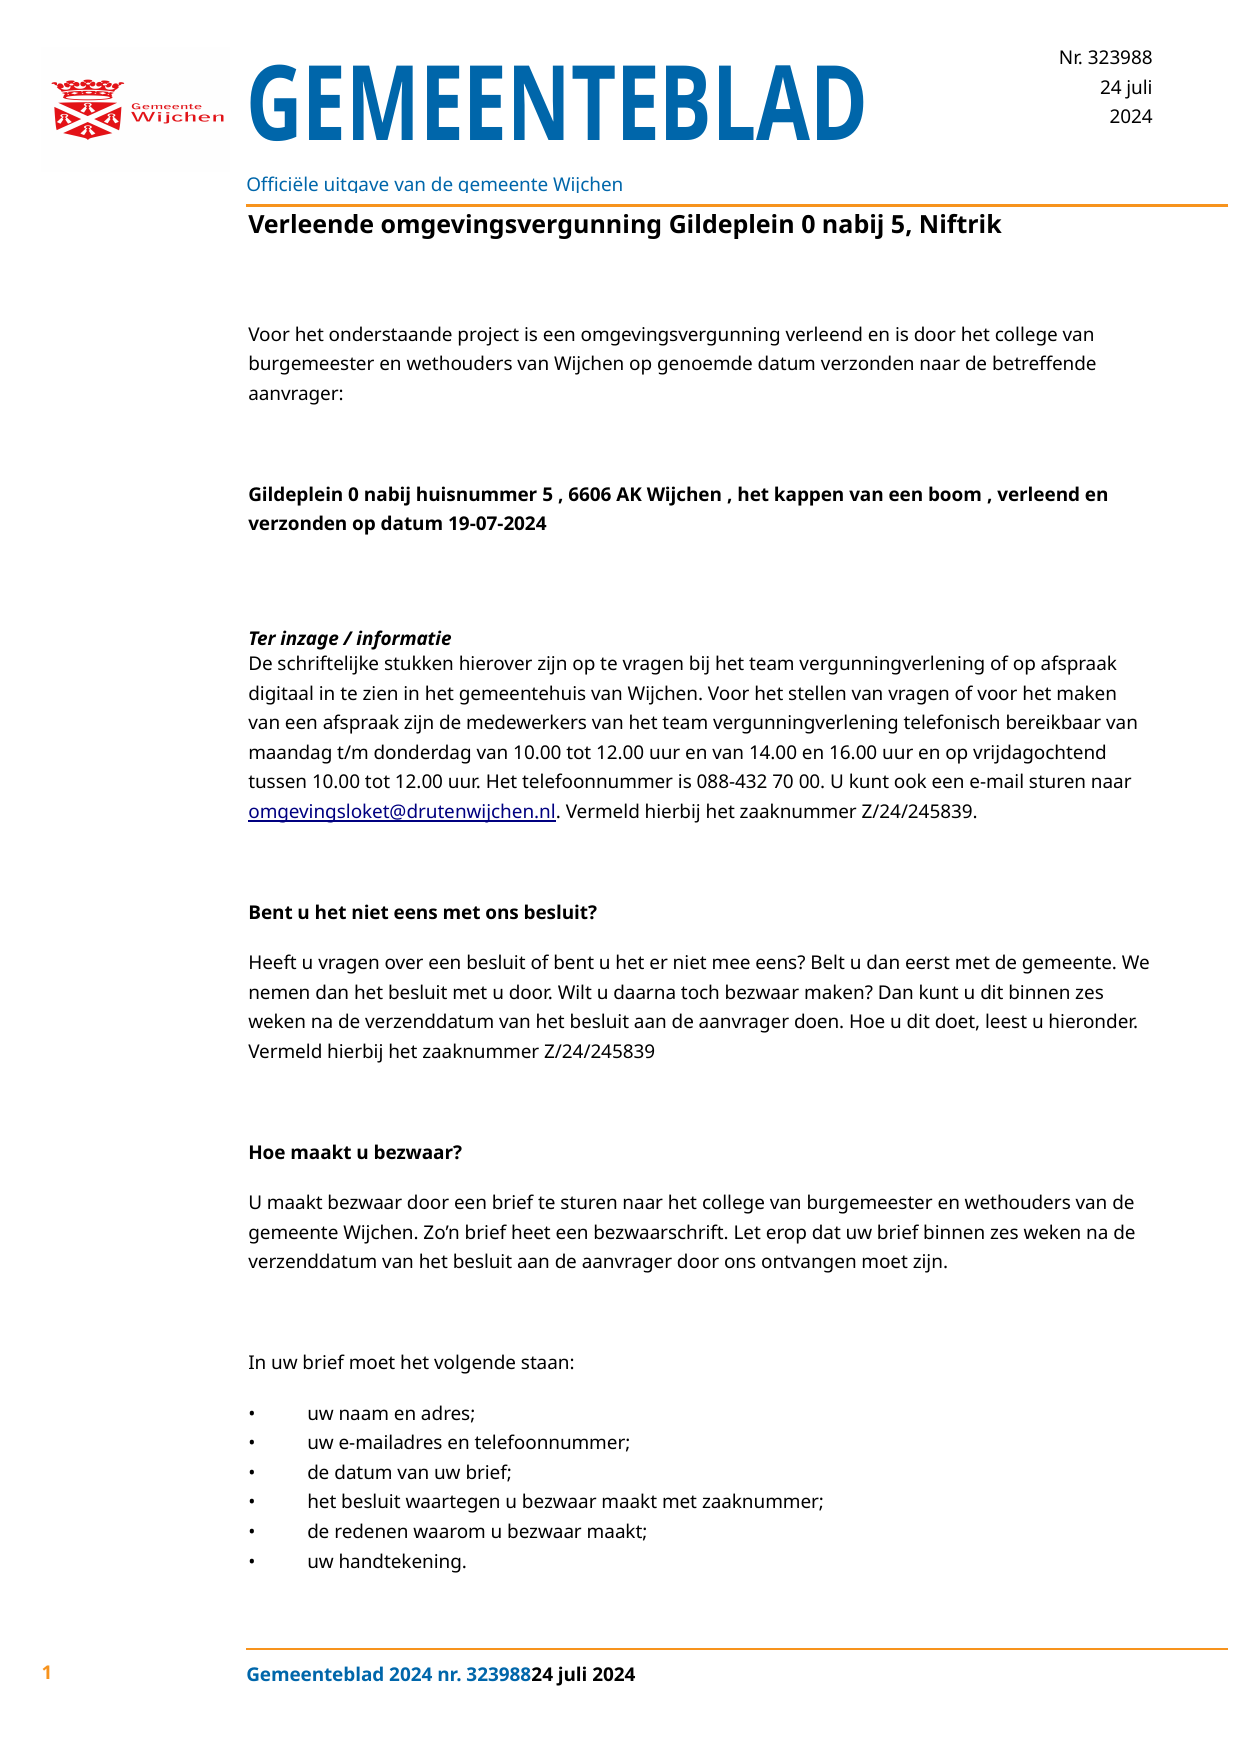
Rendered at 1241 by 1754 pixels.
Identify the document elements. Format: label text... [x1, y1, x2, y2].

text Gildeplein 0 nabij huisnummer 5 , 6606 AK Wijchen , het kappen van een boom , verleend en verzonden op datum 19-07-2024 [248, 481, 1152, 536]
text Bent u het niet eens met ons besluit? [248, 899, 1152, 925]
text De schriftelijke stukken hierover zijn op te vragen bij het team vergunningverlening of op afspraak digitaal in te zien in het gemeentehuis van Wijchen. Voor het stellen van vragen of voor het maken van een afspraak zijn de medewerkers van het team vergunningverlening telefonisch bereikbaar van maandag t/m donderdag van 10.00 tot 12.00 uur en van 14.00 en 16.00 uur en op vrijdagochtend tussen 10.00 tot 12.00 uur. Het telefoonnummer is 088-432 70 00. U kunt ook een e-mail sturen naar omgevingsloket@drutenwijchen.nl. Vermeld hierbij het zaaknummer Z/24/245839. [248, 650, 1152, 824]
list de datum van uw brief; [248, 1459, 1152, 1485]
list uw naam en adres; [248, 1400, 1152, 1426]
text In uw brief moet het volgende staan: [248, 1349, 1152, 1375]
list de redenen waarom u bezwaar maakt; [248, 1518, 1152, 1544]
list het besluit waartegen u bezwaar maakt met zaaknummer; [248, 1489, 1152, 1514]
text U maakt bezwaar door een brief te sturen naar het college van burgemeester en wethouders van de gemeente Wijchen. Zo’n brief heet een bezwaarschrift. Let erop dat uw brief binnen zes weken na de verzenddatum van het besluit aan de aanvrager door ons ontvangen moet zijn. [248, 1189, 1152, 1274]
picture [41, 47, 231, 172]
text Heeft u vragen over een besluit of bent u het er niet mee eens? Belt u dan eerst met de gemeente. We nemen dan het besluit met u door. Wilt u daarna toch bezwaar maken? Dan kunt u dit binnen zes weken na de verzenddatum van het besluit aan de aanvrager doen. Hoe u dit doet, leest u hieronder. Vermeld hierbij het zaaknummer Z/24/245839 [248, 949, 1152, 1064]
text Voor het onderstaande project is een omgevingsvergunning verleend en is door het college van burgemeester en wethouders van Wijchen op genoemde datum verzonden naar de betreffende aanvrager: [248, 321, 1152, 406]
text Ter inzage / informatie [248, 625, 1152, 650]
list uw handtekening. [248, 1548, 1152, 1574]
text Verleende omgevingsvergunning Gildeplein 0 nabij 5, Niftrik [248, 207, 1152, 241]
list uw e-mailadres en telefoonnummer; [248, 1429, 1152, 1455]
text Hoe maakt u bezwaar? [248, 1139, 1152, 1165]
